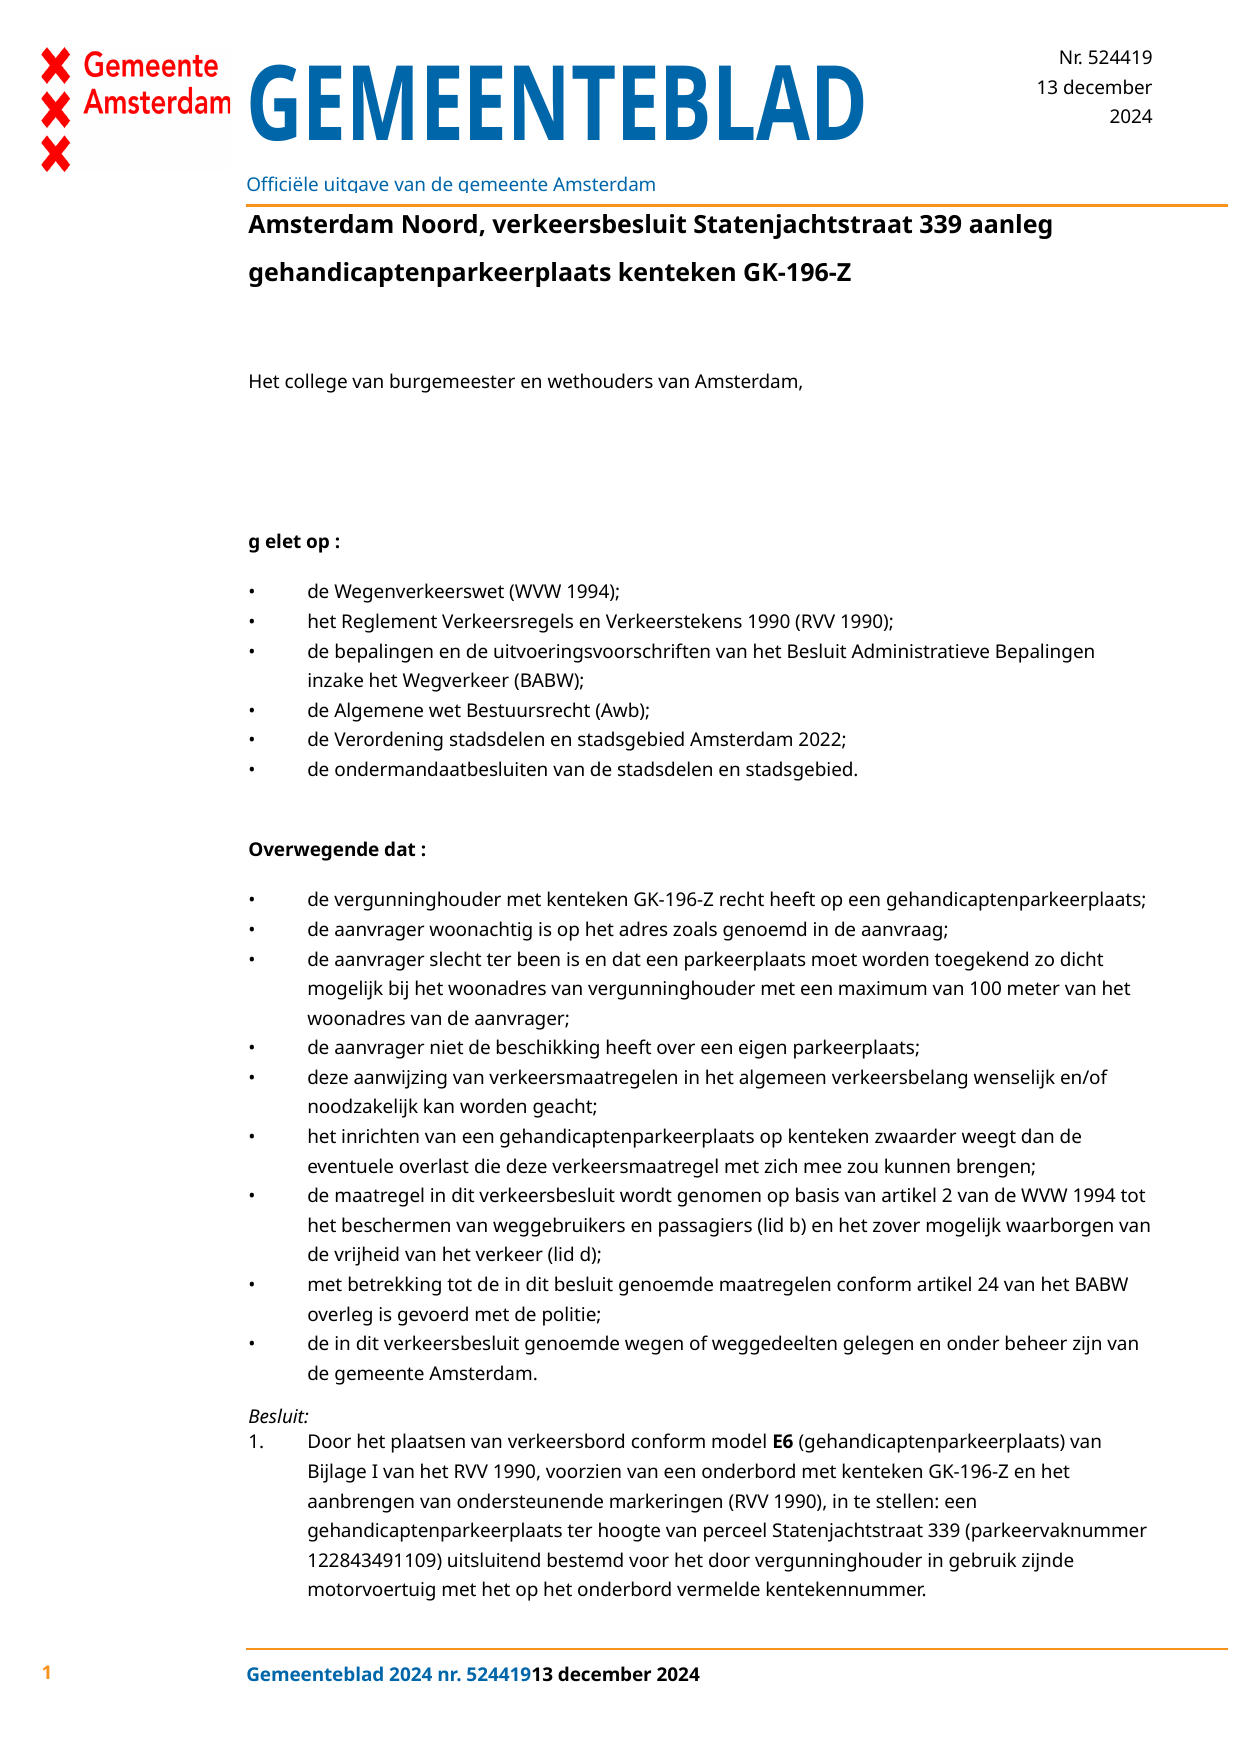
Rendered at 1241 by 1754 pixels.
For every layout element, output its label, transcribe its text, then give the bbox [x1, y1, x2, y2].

text Overwegende dat : [248, 836, 1152, 862]
text Besluit: [248, 1403, 1152, 1429]
list de in dit verkeersbesluit genoemde wegen of weggedeelten gelegen en onder beheer zijn van de gemeente Amsterdam. [248, 1330, 1152, 1386]
list de vergunninghouder met kenteken GK-196-Z recht heeft op een gehandicaptenparkeerplaats; [248, 887, 1152, 912]
picture [41, 47, 231, 172]
list de aanvrager slecht ter been is en dat een parkeerplaats moet worden toegekend zo dicht mogelijk bij het woonadres van vergunninghouder met een maximum van 100 meter van het woonadres van de aanvrager; [248, 946, 1152, 1031]
text Het college van burgemeester en wethouders van Amsterdam, [248, 368, 1152, 394]
list de ondermandaatbesluiten van de stadsdelen en stadsgebied. [248, 756, 1152, 782]
text Amsterdam Noord, verkeersbesluit Statenjachtstraat 339 aanleg gehandicaptenparkeerplaats kenteken GK-196-Z [248, 207, 1152, 288]
list de maatregel in dit verkeersbesluit wordt genomen op basis van artikel 2 van de WVW 1994 tot het beschermen van weggebruikers en passagiers (lid b) en het zover mogelijk waarborgen van de vrijheid van het verkeer (lid d); [248, 1182, 1152, 1267]
list de aanvrager niet de beschikking heeft over een eigen parkeerplaats; [248, 1034, 1152, 1060]
list het Reglement Verkeersregels en Verkeerstekens 1990 (RVV 1990); [248, 608, 1152, 634]
list Door het plaatsen van verkeersbord conform model E6 (gehandicaptenparkeerplaats) van Bijlage I van het RVV 1990, voorzien van een onderbord met kenteken GK-196-Z en het aanbrengen van ondersteunende markeringen (RVV 1990), in te stellen: een gehandicaptenparkeerplaats ter hoogte van perceel Statenjachtstraat 339 (parkeervaknummer 122843491109) uitsluitend bestemd voor het door vergunninghouder in gebruik zijnde motorvoertuig met het op het onderbord vermelde kentekennummer. [248, 1429, 1152, 1602]
text g elet op : [248, 528, 1152, 554]
list de aanvrager woonachtig is op het adres zoals genoemd in de aanvraag; [248, 916, 1152, 942]
list de Verordening stadsdelen en stadsgebied Amsterdam 2022; [248, 727, 1152, 752]
list het inrichten van een gehandicaptenparkeerplaats op kenteken zwaarder weegt dan de eventuele overlast die deze verkeersmaatregel met zich mee zou kunnen brengen; [248, 1123, 1152, 1178]
list deze aanwijzing van verkeersmaatregelen in het algemeen verkeersbelang wenselijk en/of noodzakelijk kan worden geacht; [248, 1064, 1152, 1119]
list met betrekking tot de in dit besluit genoemde maatregelen conform artikel 24 van het BABW overleg is gevoerd met de politie; [248, 1271, 1152, 1326]
list de bepalingen en de uitvoeringsvoorschriften van het Besluit Administratieve Bepalingen inzake het Wegverkeer (BABW); [248, 638, 1152, 693]
list de Algemene wet Bestuursrecht (Awb); [248, 697, 1152, 723]
list de Wegenverkeerswet (WVW 1994); [248, 579, 1152, 604]
